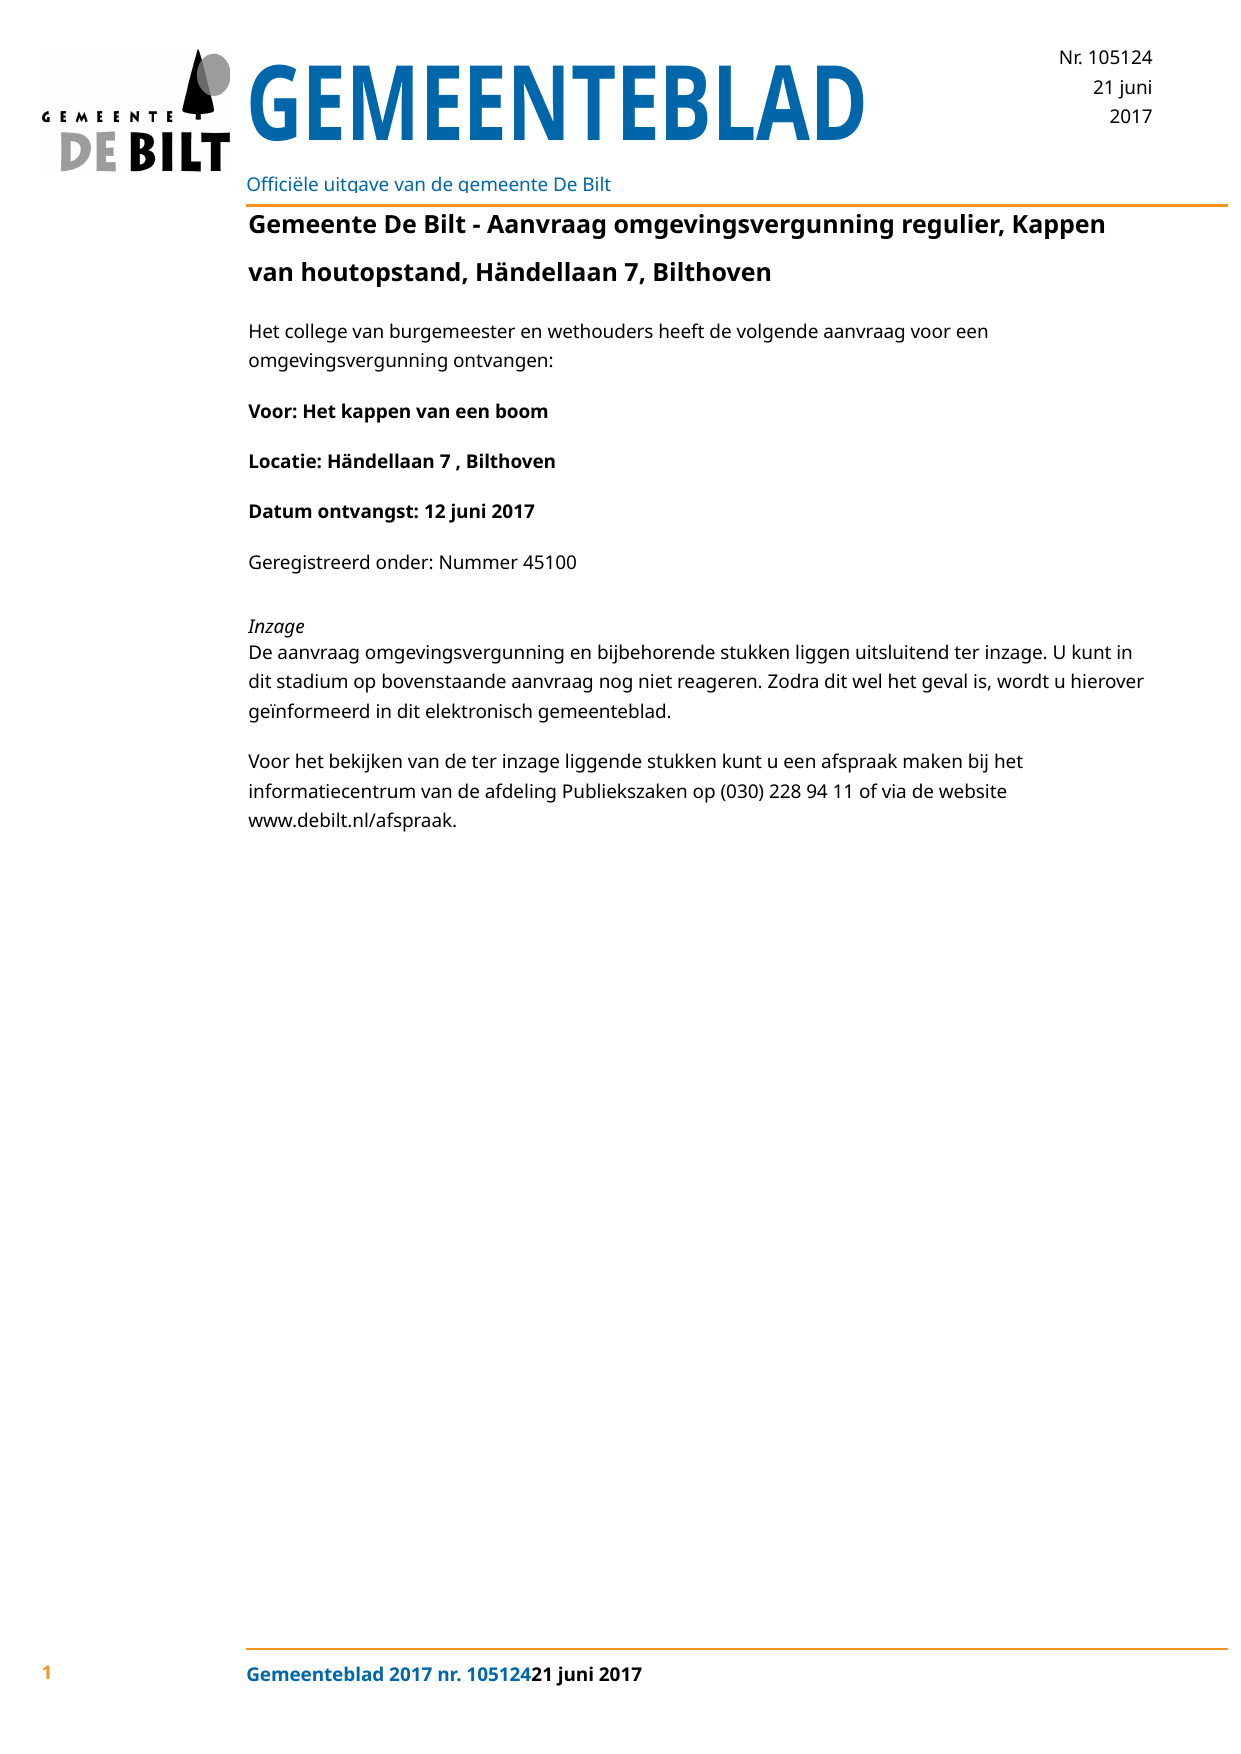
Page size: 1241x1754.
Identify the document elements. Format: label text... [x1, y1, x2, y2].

picture [41, 47, 231, 172]
text De aanvraag omgevingsvergunning en bijbehorende stukken liggen uitsluitend ter inzage. U kunt in dit stadium op bovenstaande aanvraag nog niet reageren. Zodra dit wel het geval is, wordt u hierover geïnformeerd in dit elektronisch gemeenteblad. [248, 639, 1152, 724]
text Voor: Het kappen van een boom [248, 398, 1152, 424]
text Het college van burgemeester en wethouders heeft de volgende aanvraag voor een omgevingsvergunning ontvangen: [248, 318, 1152, 373]
text Inzage [248, 613, 1152, 639]
text Geregistreerd onder: Nummer 45100 [248, 549, 1152, 575]
text Voor het bekijken van de ter inzage liggende stukken kunt u een afspraak maken bij het informatiecentrum van de afdeling Publiekszaken op (030) 228 94 11 of via de website www.debilt.nl/afspraak. [248, 748, 1152, 833]
text Datum ontvangst: 12 juni 2017 [248, 499, 1152, 524]
text Gemeente De Bilt - Aanvraag omgevingsvergunning regulier, Kappen van houtopstand, Händellaan 7, Bilthoven [248, 207, 1152, 288]
text Locatie: Händellaan 7 , Bilthoven [248, 448, 1152, 474]
